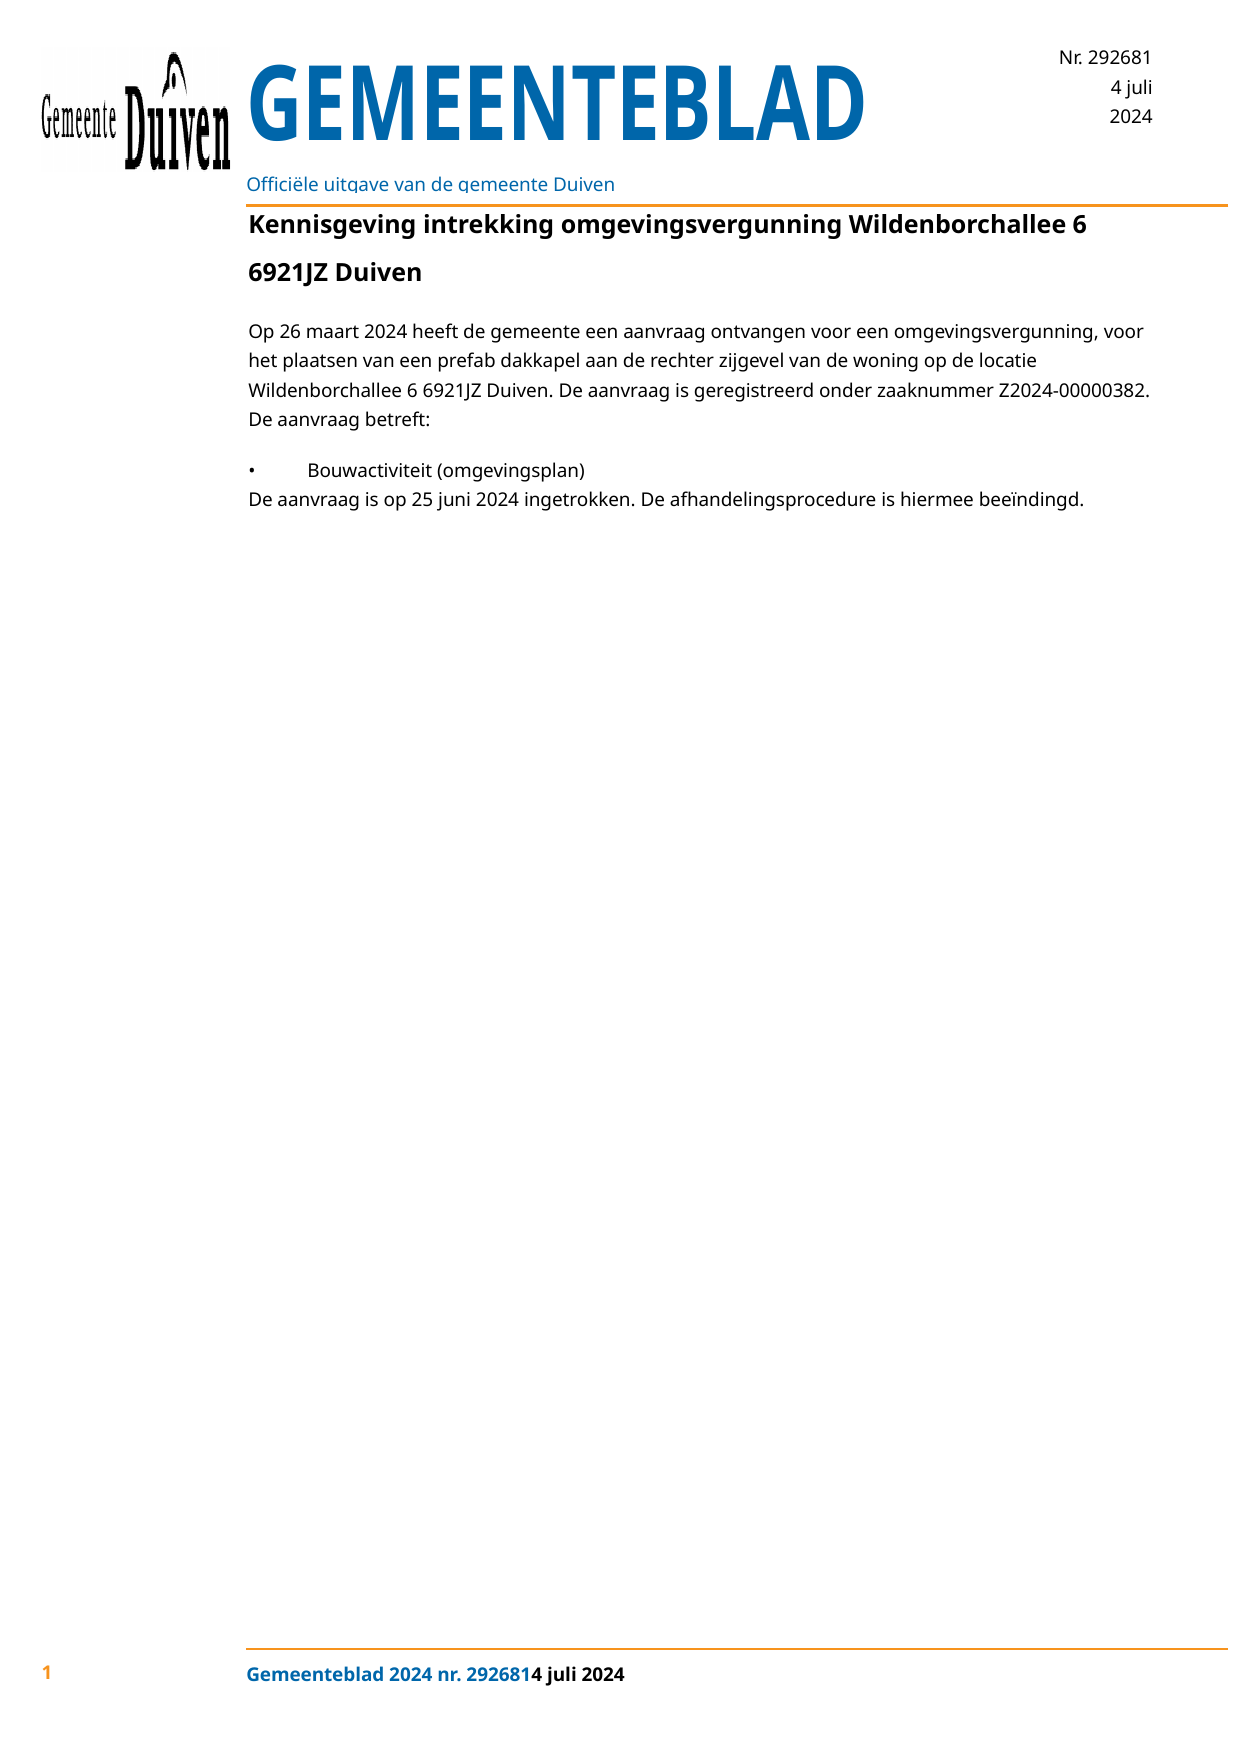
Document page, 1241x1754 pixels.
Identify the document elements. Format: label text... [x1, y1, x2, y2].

text Kennisgeving intrekking omgevingsvergunning Wildenborchallee 6 6921JZ Duiven [248, 207, 1152, 288]
picture [41, 47, 231, 172]
list Bouwactiviteit (omgevingsplan) [248, 457, 1152, 483]
text Op 26 maart 2024 heeft de gemeente een aanvraag ontvangen voor een omgevingsvergunning, voor het plaatsen van een prefab dakkapel aan de rechter zijgevel van de woning op de locatie Wildenborchallee 6 6921JZ Duiven. De aanvraag is geregistreerd onder zaaknummer Z2024-00000382. De aanvraag betreft: [248, 318, 1152, 432]
text De aanvraag is op 25 juni 2024 ingetrokken. De afhandelingsprocedure is hiermee beeïndingd. [248, 487, 1152, 512]
